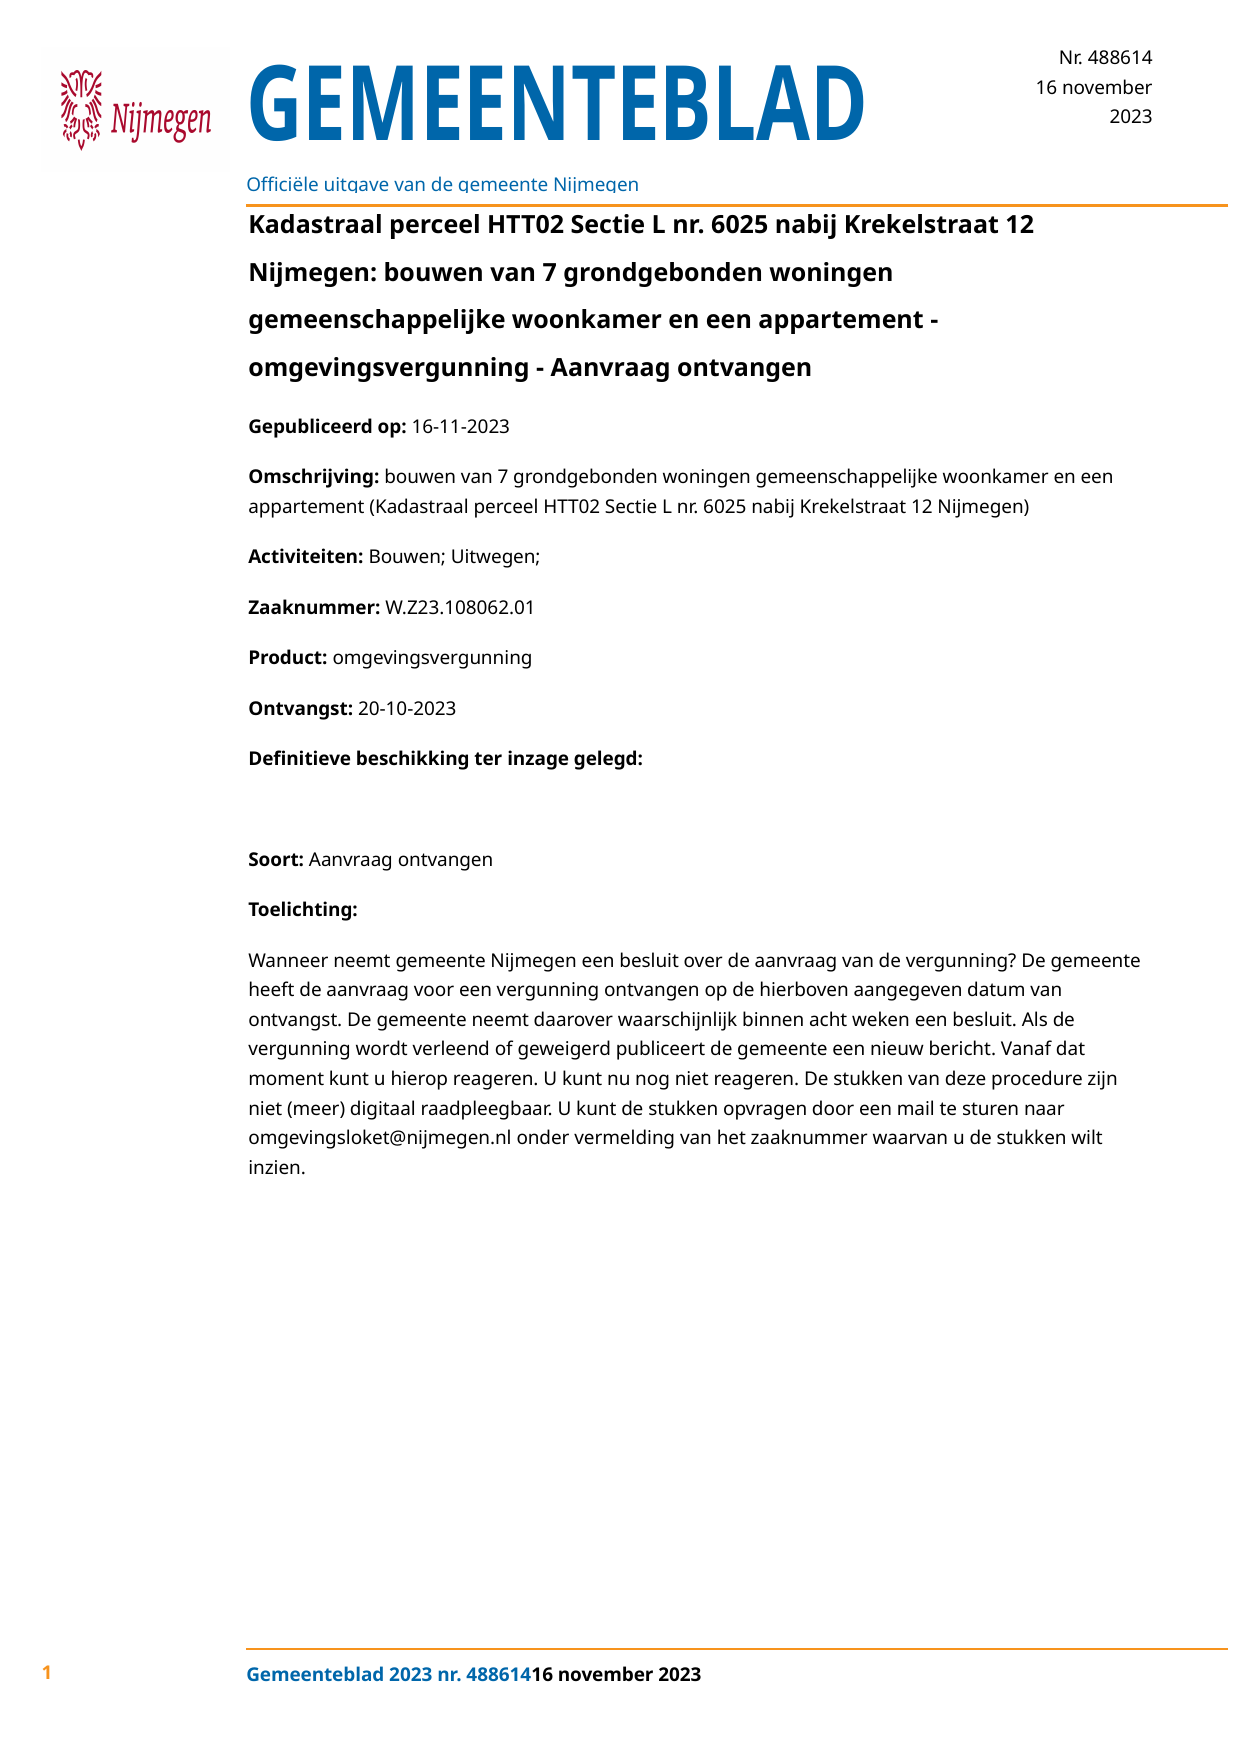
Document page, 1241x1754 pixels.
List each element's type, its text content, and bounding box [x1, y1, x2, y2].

text Product: omgevingsvergunning [248, 644, 1152, 670]
text Soort: Aanvraag ontvangen [248, 846, 1152, 872]
text Omschrijving: bouwen van 7 grondgebonden woningen gemeenschappelijke woonkamer en een appartement (Kadastraal perceel HTT02 Sectie L nr. 6025 nabij Krekelstraat 12 Nijmegen) [248, 463, 1152, 519]
text Toelichting: [248, 896, 1152, 922]
picture [41, 47, 231, 172]
text Definitieve beschikking ter inzage gelegd: [248, 745, 1152, 771]
text Zaaknummer: W.Z23.108062.01 [248, 594, 1152, 620]
text Wanneer neemt gemeente Nijmegen een besluit over de aanvraag van de vergunning? De gemeente heeft de aanvraag voor een vergunning ontvangen op de hierboven aangegeven datum van ontvangst. De gemeente neemt daarover waarschijnlijk binnen acht weken een besluit. Als de vergunning wordt verleend of geweigerd publiceert de gemeente een nieuw bericht. Vanaf dat moment kunt u hierop reageren. U kunt nu nog niet reageren. De stukken van deze procedure zijn niet (meer) digitaal raadpleegbaar. U kunt de stukken opvragen door een mail te sturen naar omgevingsloket@nijmegen.nl onder vermelding van het zaaknummer waarvan u de stukken wilt inzien. [248, 947, 1152, 1180]
text Ontvangst: 20-10-2023 [248, 695, 1152, 721]
text Kadastraal perceel HTT02 Sectie L nr. 6025 nabij Krekelstraat 12 Nijmegen: bouwen van 7 grondgebonden woningen gemeenschappelijke woonkamer en een appartement - omgevingsvergunning - Aanvraag ontvangen [248, 207, 1152, 384]
text Gepubliceerd op: 16-11-2023 [248, 413, 1152, 439]
text Activiteiten: Bouwen; Uitwegen; [248, 543, 1152, 569]
